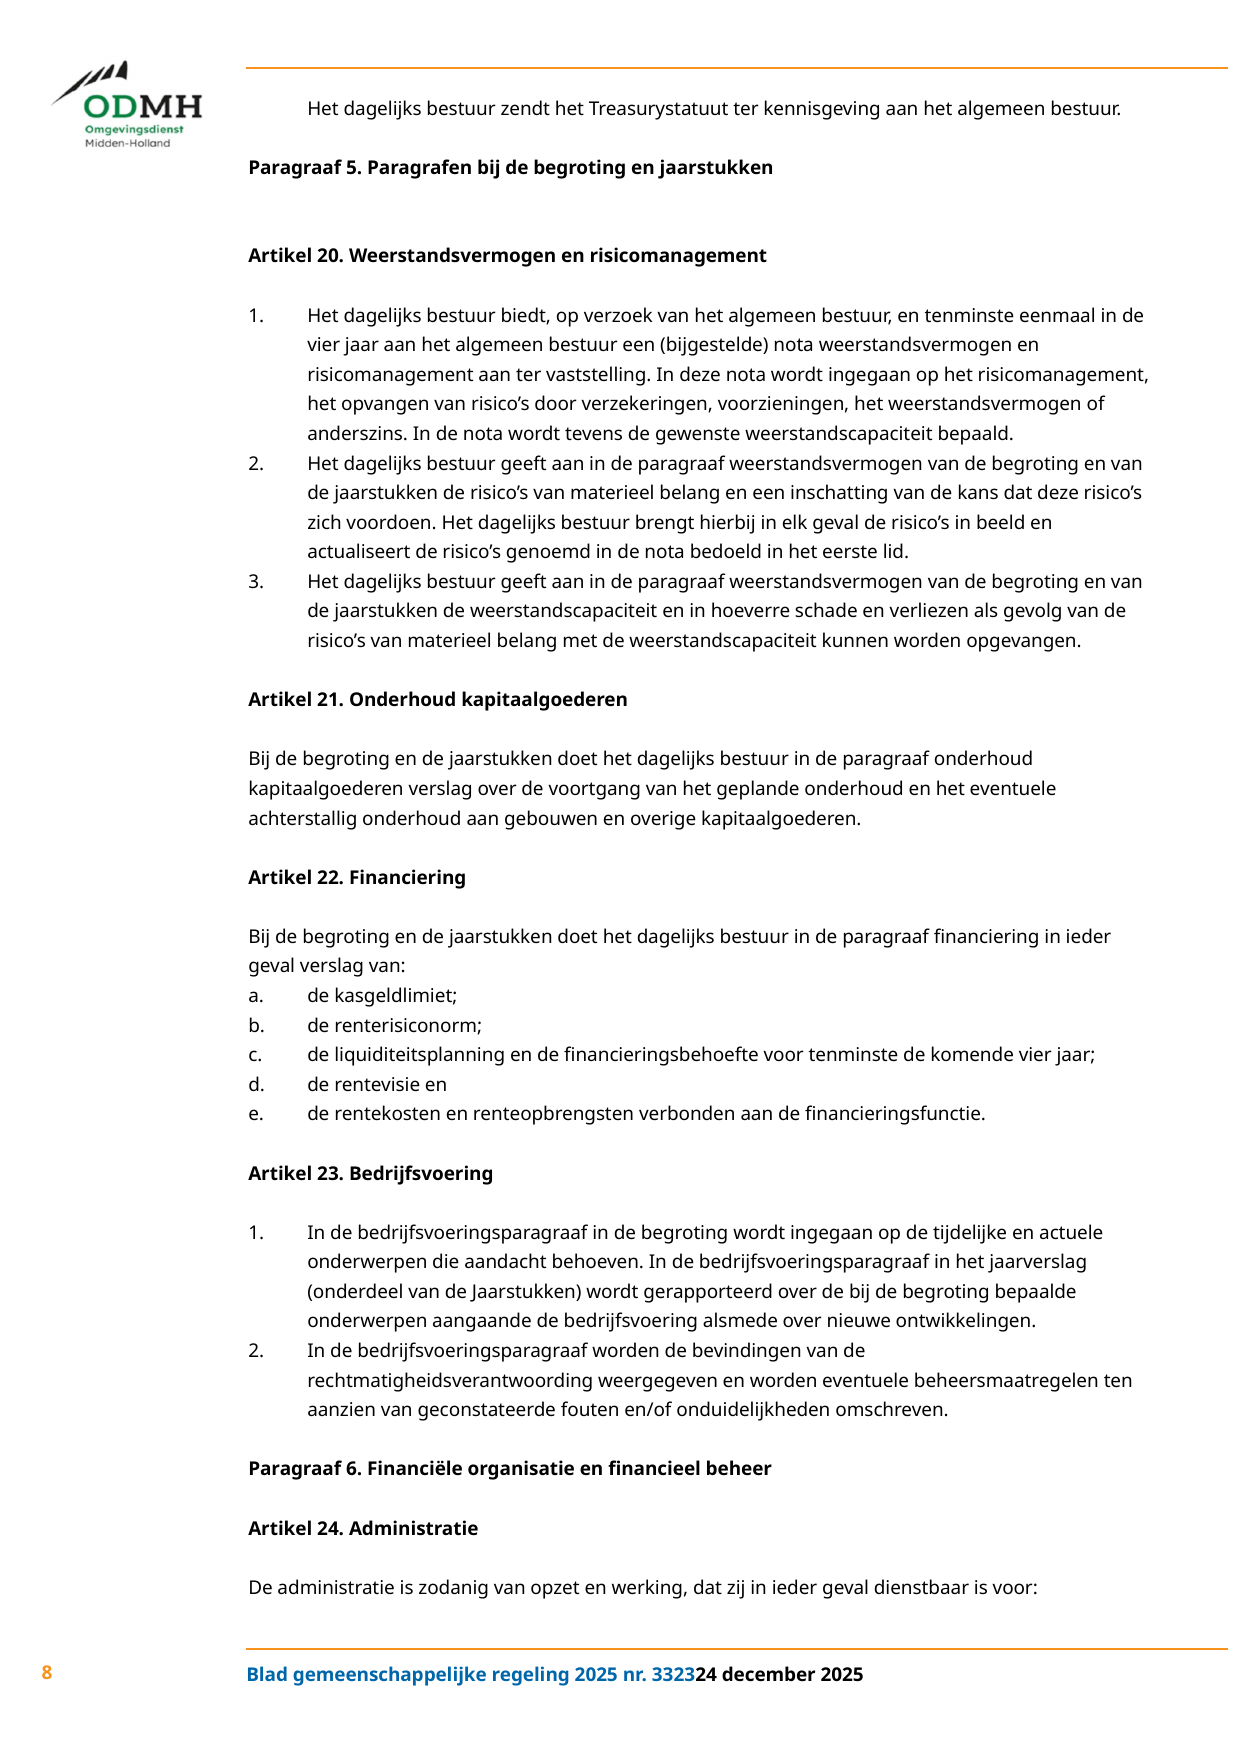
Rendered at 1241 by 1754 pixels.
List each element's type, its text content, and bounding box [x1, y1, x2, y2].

text Paragraaf 6. Financiële organisatie en financieel beheer [248, 1456, 1152, 1481]
list de renterisiconorm; [248, 1012, 1152, 1038]
list de kasgeldlimiet; [248, 982, 1152, 1008]
text Artikel 21. Onderhoud kapitaalgoederen [248, 686, 1152, 712]
list de rentekosten en renteopbrengsten verbonden aan de financieringsfunctie. [248, 1101, 1152, 1126]
text Artikel 20. Weerstandsvermogen en risicomanagement [248, 243, 1152, 268]
text Paragraaf 5. Paragrafen bij de begroting en jaarstukken [248, 154, 1152, 180]
picture [41, 47, 231, 172]
list de rentevisie en [248, 1071, 1152, 1097]
list Het dagelijks bestuur zendt het Treasurystatuut ter kennisgeving aan het algemeen bestuur. [248, 95, 1152, 121]
text De administratie is zodanig van opzet en werking, dat zij in ieder geval dienstbaar is voor: [248, 1574, 1152, 1600]
list Het dagelijks bestuur geeft aan in de paragraaf weerstandsvermogen van de begroting en van de jaarstukken de risico’s van materieel belang en een inschatting van de kans dat deze risico’s zich voordoen. Het dagelijks bestuur brengt hierbij in elk geval de risico’s in beeld en actualiseert de risico’s genoemd in de nota bedoeld in het eerste lid. [248, 450, 1152, 564]
text Bij de begroting en de jaarstukken doet het dagelijks bestuur in de paragraaf financiering in ieder geval verslag van: [248, 923, 1152, 978]
text Artikel 22. Financiering [248, 864, 1152, 890]
list Het dagelijks bestuur biedt, op verzoek van het algemeen bestuur, en tenminste eenmaal in de vier jaar aan het algemeen bestuur een (bijgestelde) nota weerstandsvermogen en risicomanagement aan ter vaststelling. In deze nota wordt ingegaan op het risicomanagement, het opvangen van risico’s door verzekeringen, voorzieningen, het weerstandsvermogen of anderszins. In de nota wordt tevens de gewenste weerstandscapaciteit bepaald. [248, 302, 1152, 446]
list In de bedrijfsvoeringsparagraaf in de begroting wordt ingegaan op de tijdelijke en actuele onderwerpen die aandacht behoeven. In de bedrijfsvoeringsparagraaf in het jaarverslag (onderdeel van de Jaarstukken) wordt gerapporteerd over de bij de begroting bepaalde onderwerpen aangaande de bedrijfsvoering alsmede over nieuwe ontwikkelingen. [248, 1219, 1152, 1333]
text Artikel 24. Administratie [248, 1515, 1152, 1541]
list Het dagelijks bestuur geeft aan in de paragraaf weerstandsvermogen van de begroting en van de jaarstukken de weerstandscapaciteit en in hoeverre schade en verliezen als gevolg van de risico’s van materieel belang met de weerstandscapaciteit kunnen worden opgevangen. [248, 568, 1152, 653]
list de liquiditeitsplanning en de financieringsbehoefte voor tenminste de komende vier jaar; [248, 1041, 1152, 1067]
text Artikel 23. Bedrijfsvoering [248, 1160, 1152, 1186]
text Bij de begroting en de jaarstukken doet het dagelijks bestuur in de paragraaf onderhoud kapitaalgoederen verslag over de voortgang van het geplande onderhoud en het eventuele achterstallig onderhoud aan gebouwen en overige kapitaalgoederen. [248, 746, 1152, 831]
list In de bedrijfsvoeringsparagraaf worden de bevindingen van de rechtmatigheidsverantwoording weergegeven en worden eventuele beheersmaatregelen ten aanzien van geconstateerde fouten en/of onduidelijkheden omschreven. [248, 1337, 1152, 1422]
